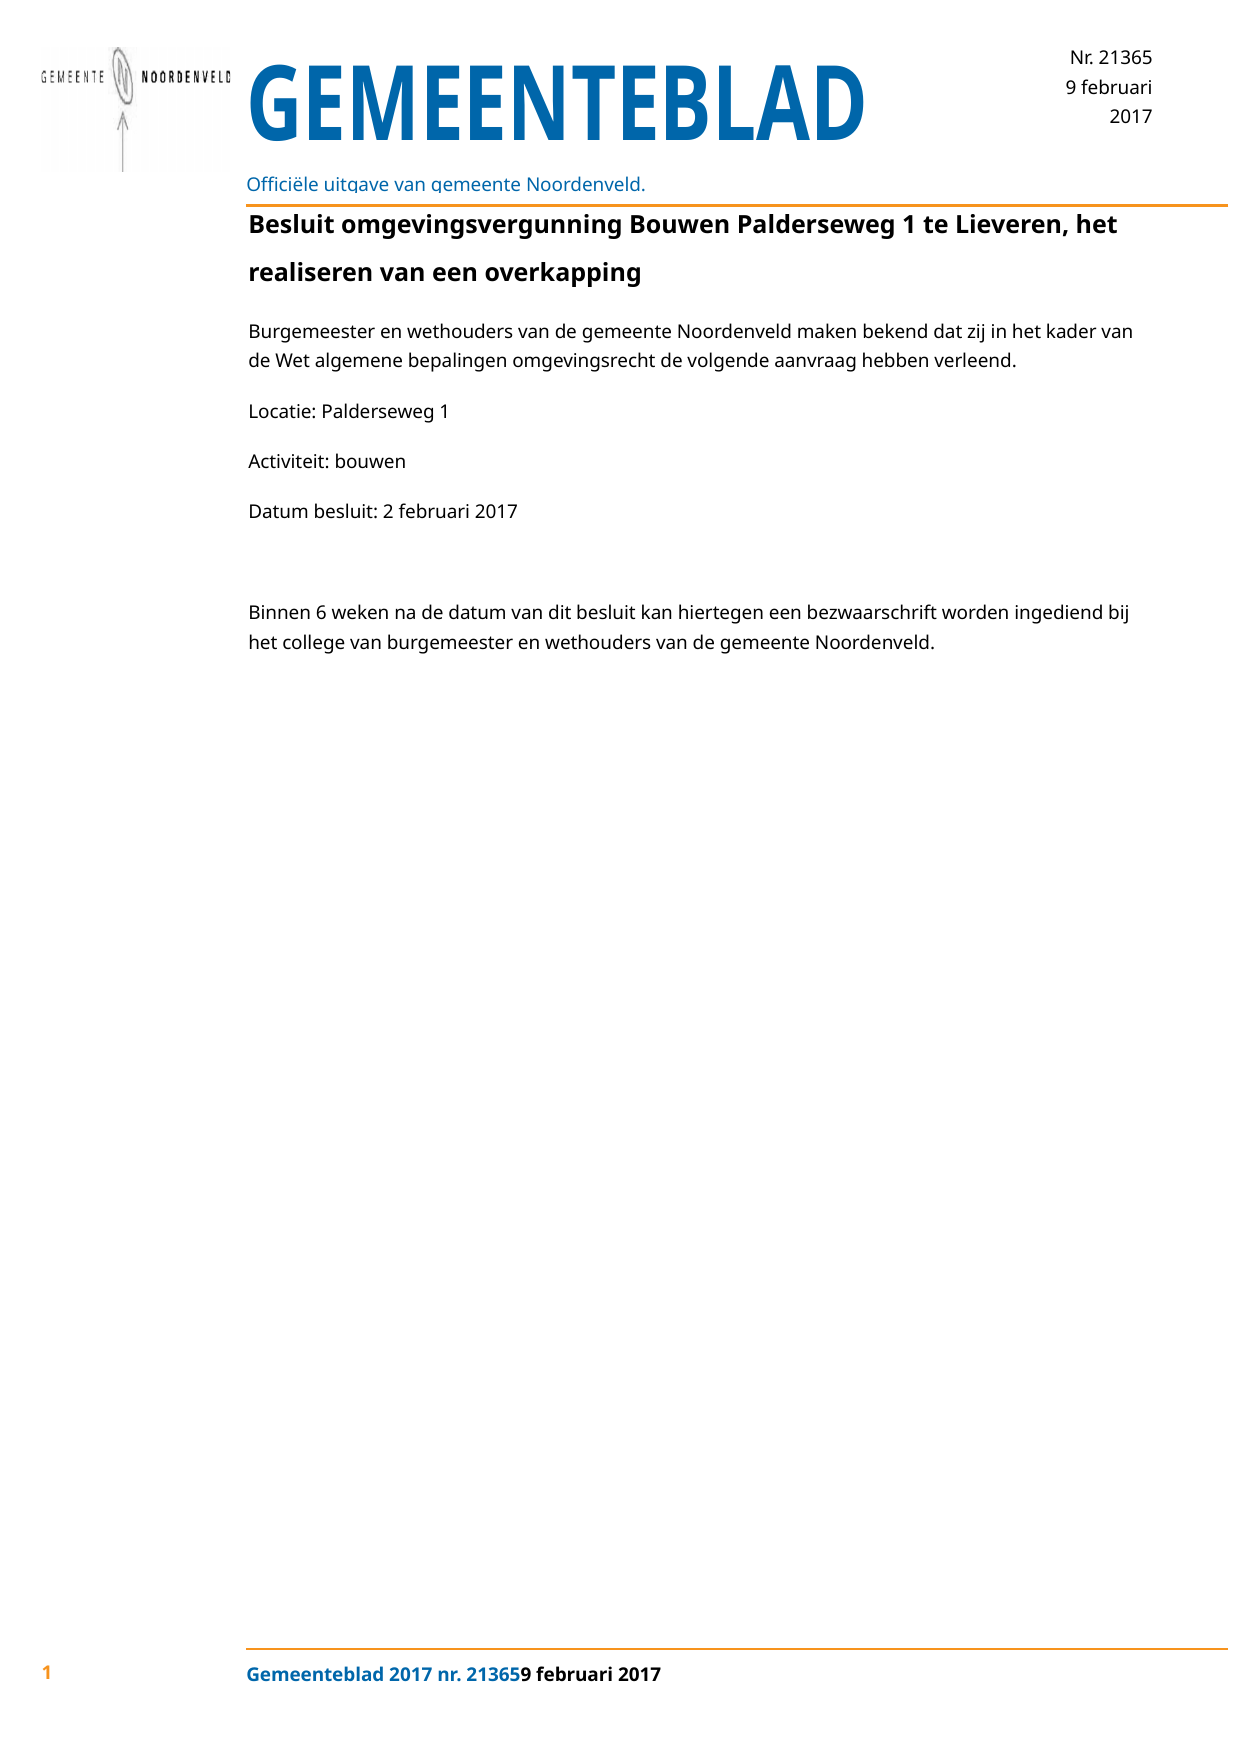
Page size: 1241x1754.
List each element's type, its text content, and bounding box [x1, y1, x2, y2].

text Binnen 6 weken na de datum van dit besluit kan hiertegen een bezwaarschrift worden ingediend bij het college van burgemeester en wethouders van de gemeente Noordenveld. [248, 599, 1152, 655]
text Besluit omgevingsvergunning Bouwen Palderseweg 1 te Lieveren, het realiseren van een overkapping [248, 207, 1152, 288]
text Activiteit: bouwen [248, 448, 1152, 474]
text Datum besluit: 2 februari 2017 [248, 499, 1152, 524]
picture [41, 47, 231, 172]
text Burgemeester en wethouders van de gemeente Noordenveld maken bekend dat zij in het kader van de Wet algemene bepalingen omgevingsrecht de volgende aanvraag hebben verleend. [248, 318, 1152, 373]
text Locatie: Palderseweg 1 [248, 398, 1152, 424]
